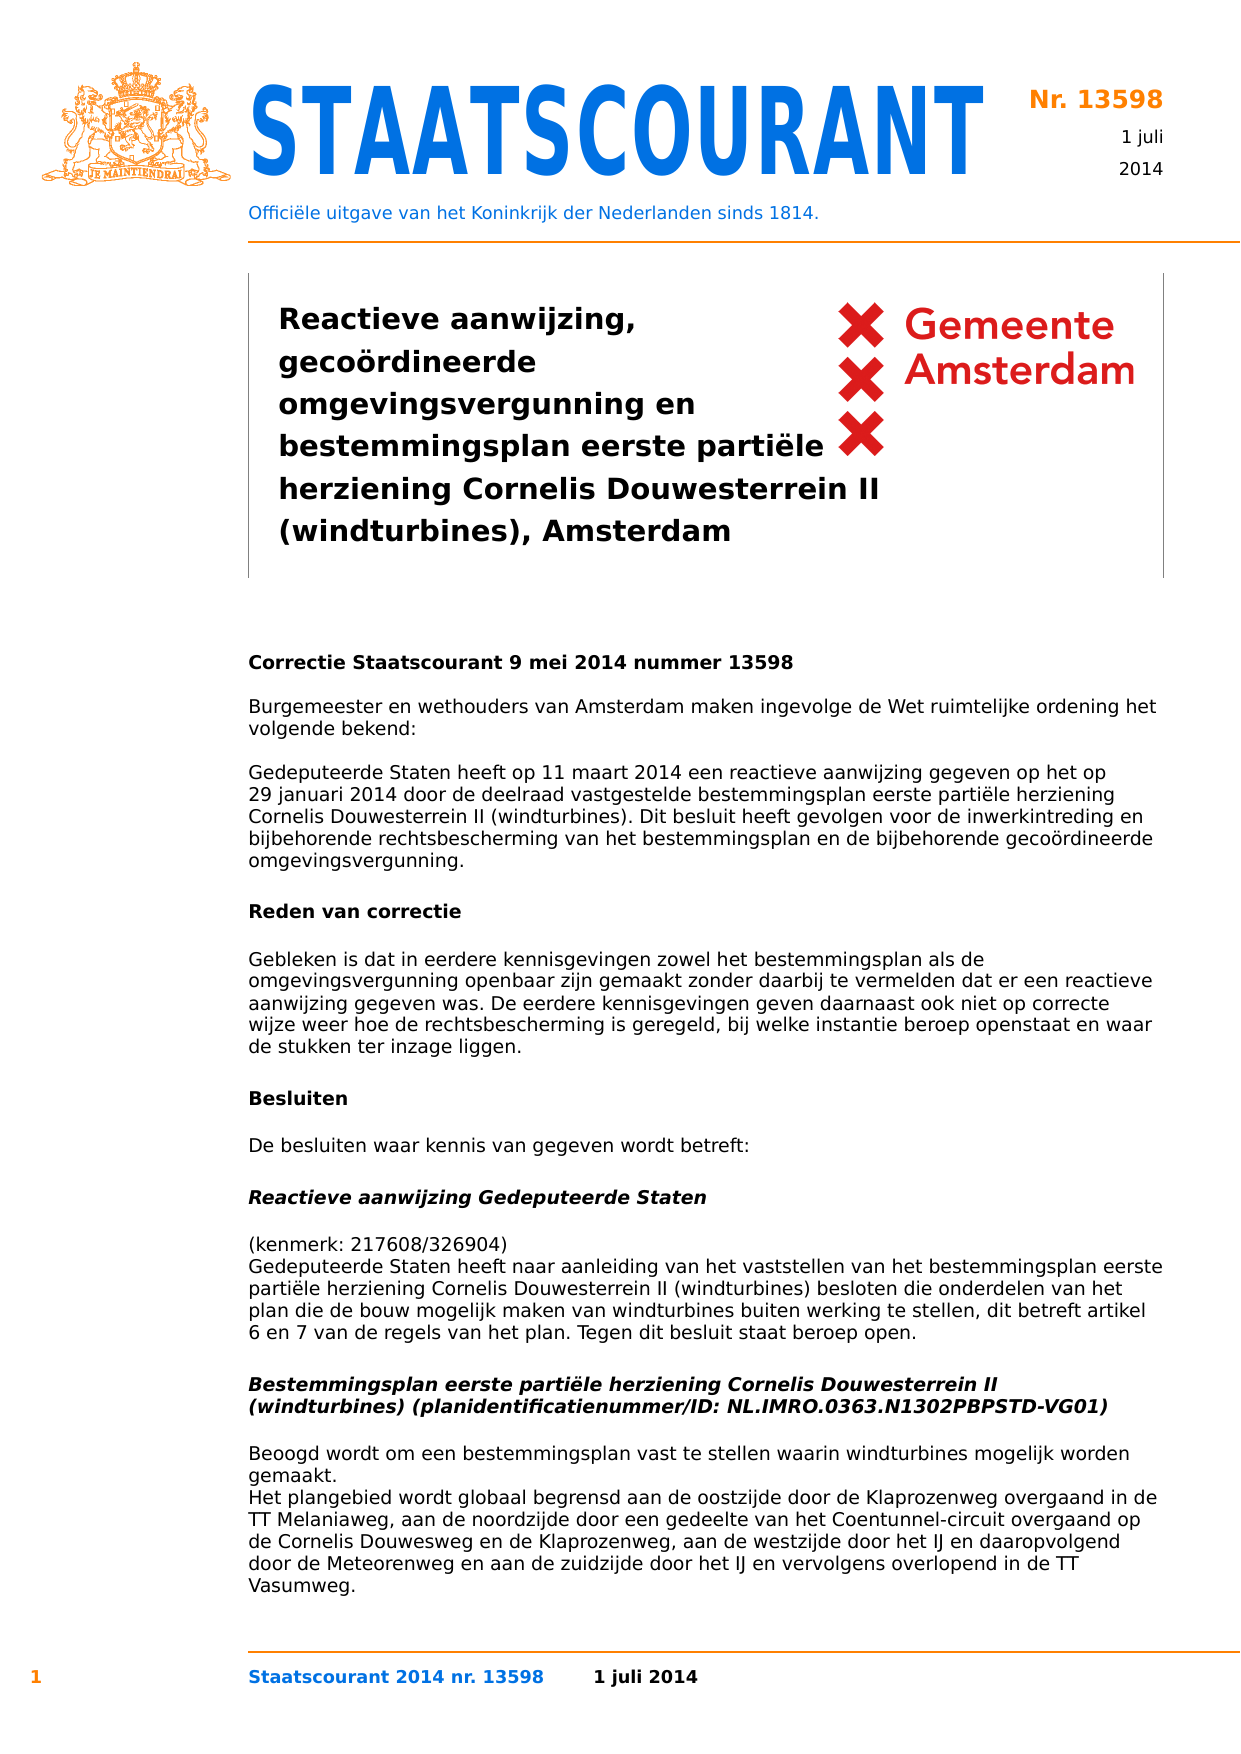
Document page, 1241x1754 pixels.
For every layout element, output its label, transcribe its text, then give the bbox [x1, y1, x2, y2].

text (kenmerk: 217608/326904) [248, 1234, 1163, 1256]
subtitle Reactieve aanwijzing, gecoördineerde omgevingsvergunning en bestemmingsplan eerste partiële herziening Cornelis Douwesterrein II (windturbines), Amsterdam [249, 273, 1163, 578]
table_cell 1 juli [998, 121, 1240, 153]
subtitle Besluiten [248, 1088, 1163, 1110]
text Gebleken is dat in eerdere kennisgevingen zowel het bestemmingsplan als de omgevingsvergunning openbaar zijn gemaakt zonder daarbij te vermelden dat er een reactieve aanwijzing gegeven was. De eerdere kennisgevingen geven daarnaast ook niet op correcte wijze weer hoe de rechtsbescherming is geregeld, bij welke instantie beroep openstaat en waar de stukken ter inzage liggen. [248, 948, 1163, 1058]
table_header Nr. 13598 [998, 62, 1240, 121]
table_header STAATSCOURANT [248, 62, 998, 203]
subtitle Bestemmingsplan eerste partiële herziening Cornelis Douwesterrein II (windturbines) (planidentificatienummer/ID: NL.IMRO.0363.N1302PBPSTD-VG01) [248, 1374, 1163, 1418]
text Correctie Staatscourant 9 mei 2014 nummer 13598 [248, 652, 1163, 674]
table_header [25, 62, 248, 241]
subtitle Reactieve aanwijzing Gedeputeerde Staten [248, 1187, 1163, 1209]
table_cell Officiële uitgave van het Koninkrijk der Nederlanden sinds 1814. [248, 203, 1240, 241]
text Beoogd wordt om een bestemmingsplan vast te stellen waarin windturbines mogelijk worden gemaakt. [248, 1443, 1163, 1487]
text Gedeputeerde Staten heeft op 11 maart 2014 een reactieve aanwijzing gegeven op het op 29 januari 2014 door de deelraad vastgestelde bestemmingsplan eerste partiële herziening Cornelis Douwesterrein II (windturbines). Dit besluit heeft gevolgen voor de inwerkintreding en bijbehorende rechtsbescherming van het bestemmingsplan en de bijbehorende gecoördineerde omgevingsvergunning. [248, 762, 1163, 871]
subtitle Reden van correctie [248, 901, 1163, 923]
text Gedeputeerde Staten heeft naar aanleiding van het vaststellen van het bestemmingsplan eerste partiële herziening Cornelis Douwesterrein II (windturbines) besloten die onderdelen van het plan die de bouw mogelijk maken van windturbines buiten werking te stellen, dit betreft artikel 6 en 7 van de regels van het plan. Tegen dit besluit staat beroep open. [248, 1256, 1163, 1344]
text De besluiten waar kennis van gegeven wordt betreft: [248, 1135, 1163, 1157]
table_cell 2014 [998, 153, 1240, 203]
text Het plangebied wordt globaal begrensd aan de oostzijde door de Klaprozenweg overgaand in de TT Melaniaweg, aan de noordzijde door een gedeelte van het Coentunnel-circuit overgaand op de Cornelis Douwesweg en de Klaprozenweg, aan de westzijde door het IJ en daaropvolgend door de Meteorenweg en aan de zuidzijde door het IJ en vervolgens overlopend in de TT Vasumweg. [248, 1487, 1163, 1597]
text Burgemeester en wethouders van Amsterdam maken ingevolge de Wet ruimtelijke ordening het volgende bekend: [248, 696, 1163, 740]
picture [41, 62, 231, 186]
picture [838, 302, 1134, 456]
